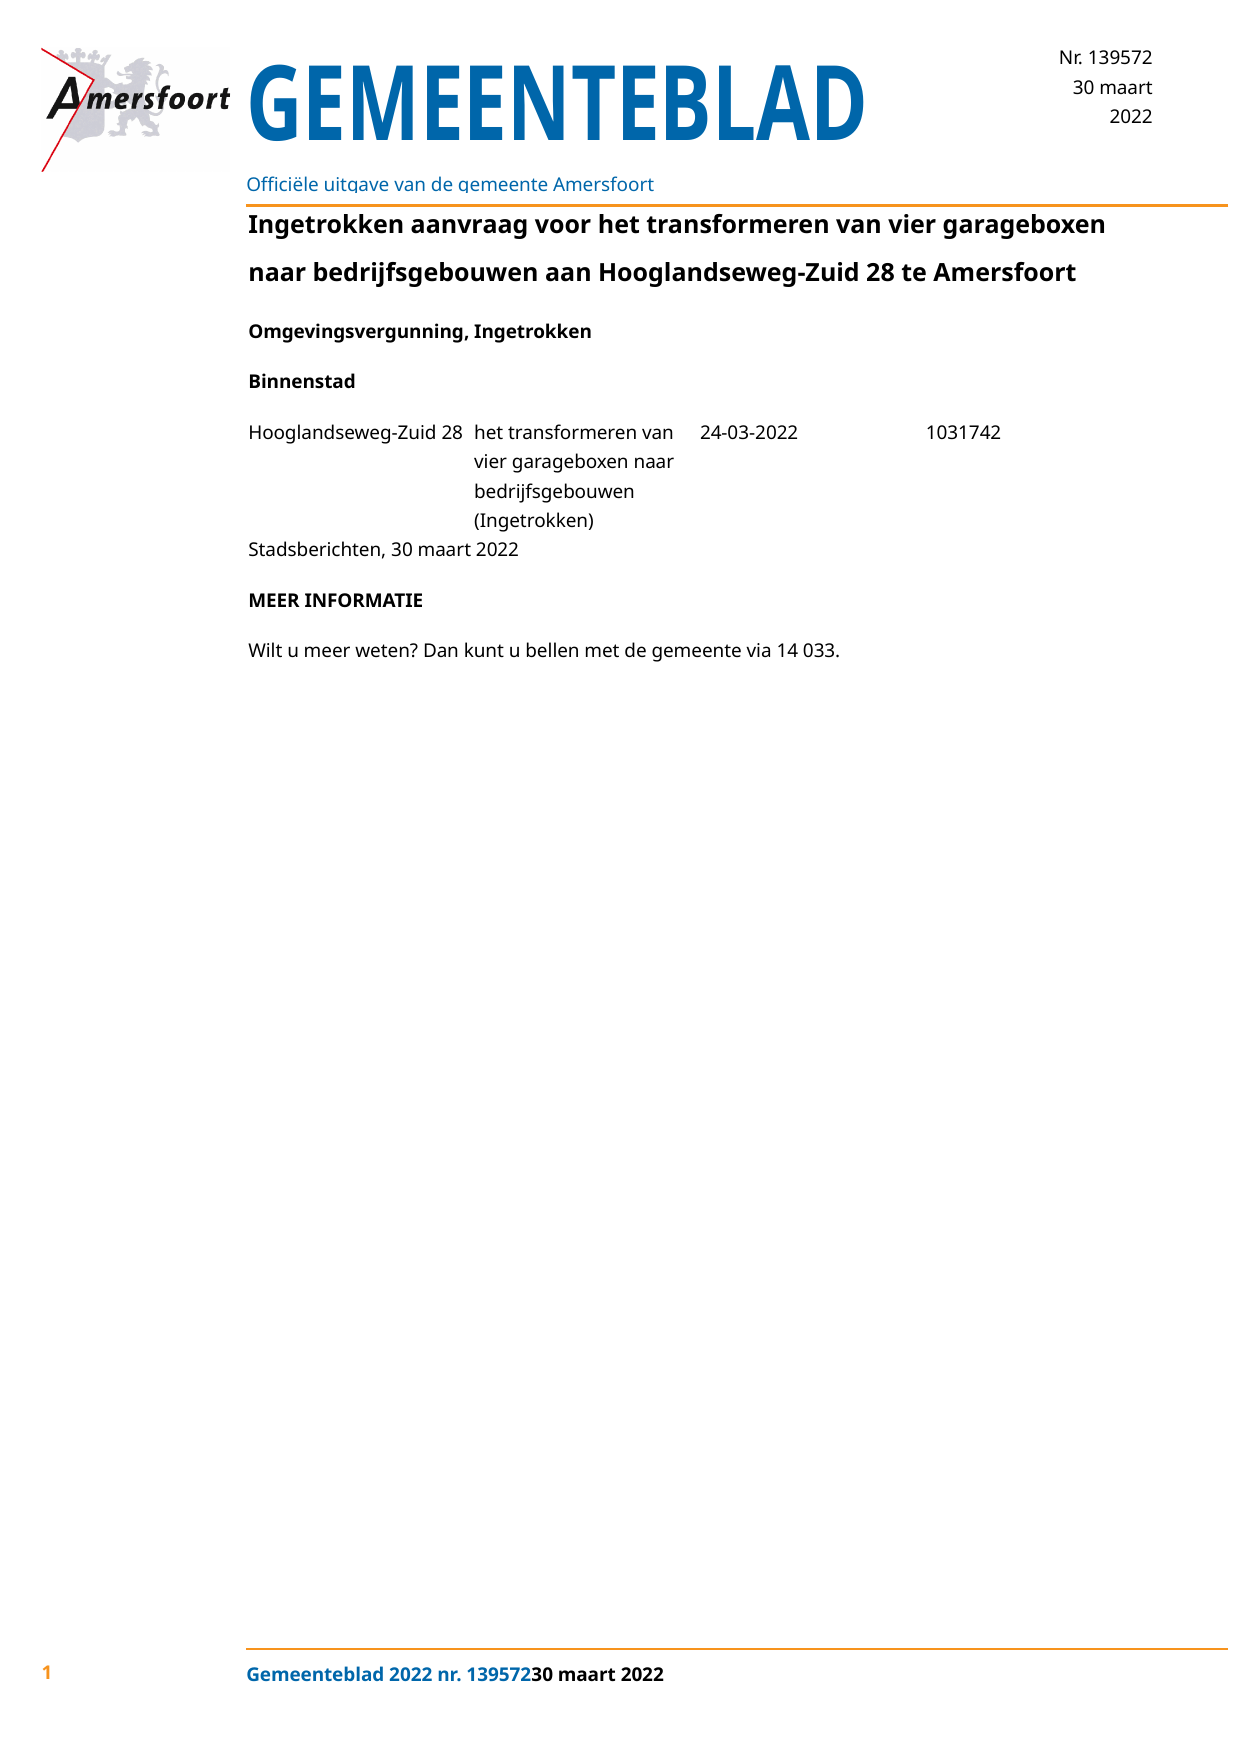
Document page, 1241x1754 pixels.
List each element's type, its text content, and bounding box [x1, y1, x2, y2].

picture [41, 47, 231, 172]
text Omgevingsvergunning, Ingetrokken [248, 318, 1152, 344]
table_header 24-03-2022 [700, 419, 926, 533]
text Stadsberichten, 30 maart 2022 [248, 537, 1152, 562]
table_header 1031742 [926, 419, 1152, 533]
text Wilt u meer weten? Dan kunt u bellen met de gemeente via 14 033. [248, 637, 1152, 663]
table_header Hooglandseweg-Zuid 28 [248, 419, 474, 533]
text MEER INFORMATIE [248, 587, 1152, 613]
text Binnenstad [248, 368, 1152, 394]
text Ingetrokken aanvraag voor het transformeren van vier garageboxen naar bedrijfsgebouwen aan Hooglandseweg-Zuid 28 te Amersfoort [248, 207, 1152, 288]
table_header het transformeren van vier garageboxen naar bedrijfsgebouwen (Ingetrokken) [474, 419, 700, 533]
